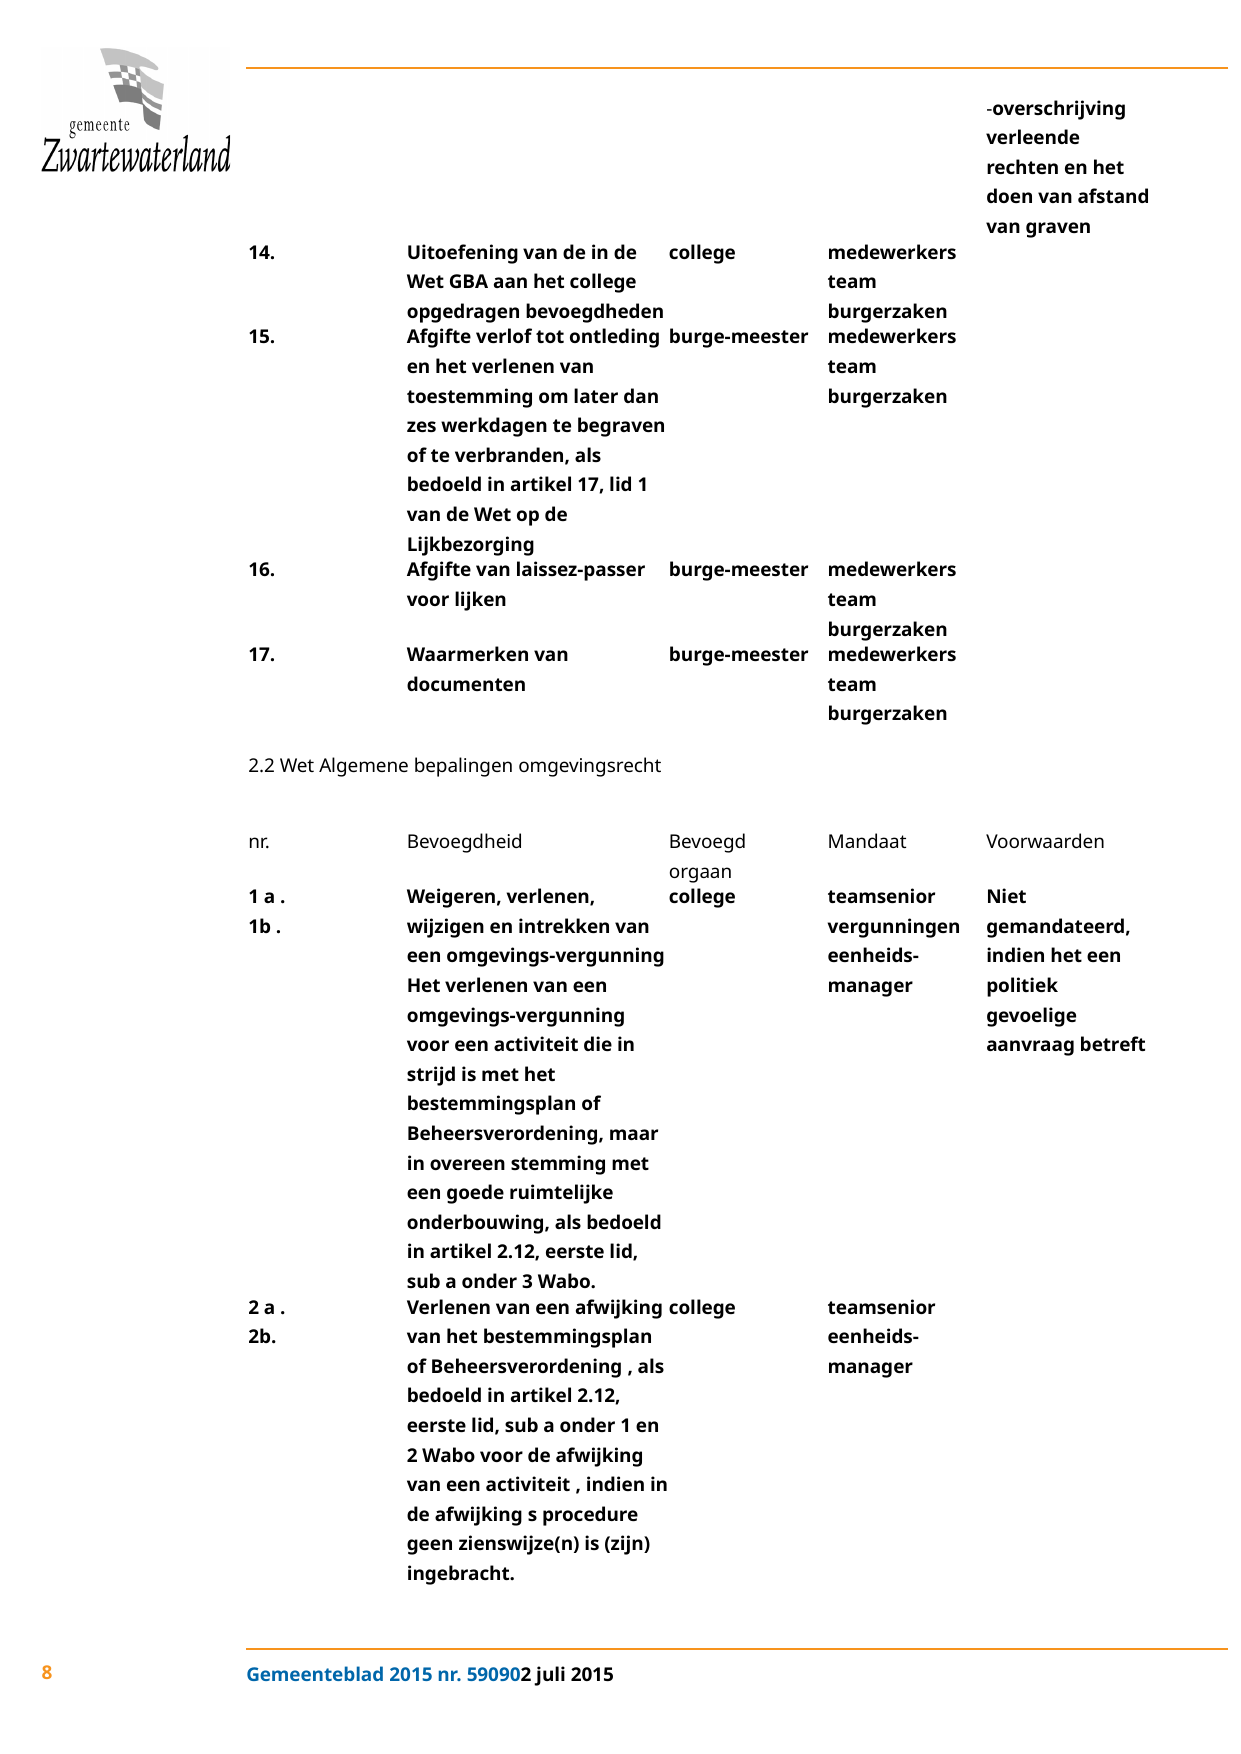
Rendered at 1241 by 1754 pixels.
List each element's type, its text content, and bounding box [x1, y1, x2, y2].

table_cell 1 a . 1b . [248, 884, 407, 1294]
table_cell Niet gemandateerd, indien het een politiek gevoelige aanvraag betreft [986, 884, 1152, 1294]
table_cell [986, 641, 1152, 726]
table_cell college [669, 1294, 827, 1586]
table_header Bevoegd orgaan [669, 828, 827, 883]
table_cell [986, 239, 1152, 324]
table_cell Afgifte verlof tot ontleding en het verlenen van toestemming om later dan zes werkdagen te begraven of te verbranden, als bedoeld in artikel 17, lid 1 van de Wet op de Lijkbezorging [407, 324, 669, 557]
table_cell [986, 324, 1152, 557]
table_cell Weigeren, verlenen, wijzigen en intrekken van een omgevings-vergunning Het verlenen van een omgevings-vergunning voor een activiteit die in strijd is met het bestemmingsplan of Beheersverordening, maar in overeen stemming met een goede ruimtelijke onderbouwing, als bedoeld in artikel 2.12, eerste lid, sub a onder 3 Wabo. [407, 884, 669, 1294]
table_cell college [669, 239, 827, 324]
table_cell Afgifte van laissez-passer voor lijken [407, 557, 669, 641]
table_header nr. [248, 828, 407, 883]
text 2.2 Wet Algemene bepalingen omgevingsrecht [248, 752, 1152, 778]
table_cell Verlenen van een afwijking van het bestemmingsplan of Beheersverordening , als bedoeld in artikel 2.12, eerste lid, sub a onder 1 en 2 Wabo voor de afwijking van een activiteit , indien in de afwijking s procedure geen zienswijze(n) is (zijn) ingebracht. [407, 1294, 669, 1586]
table_cell teamsenior eenheids-manager [828, 1294, 986, 1586]
table_cell burge-meester [669, 324, 827, 557]
table_cell [669, 95, 827, 239]
table_cell college [669, 884, 827, 1294]
table_cell medewerkers team burgerzaken [828, 324, 986, 557]
table_header Mandaat [828, 828, 986, 883]
table_cell [828, 95, 986, 239]
table_cell teamsenior vergunningen eenheids-manager [828, 884, 986, 1294]
table_cell 15. [248, 324, 407, 557]
table_cell 14. [248, 239, 407, 324]
picture [41, 47, 231, 172]
table_cell Waarmerken van documenten [407, 641, 669, 726]
table_cell -overschrijving verleende rechten en het doen van afstand van graven [986, 95, 1152, 239]
table_header Voorwaarden [986, 828, 1152, 883]
table_cell [407, 95, 669, 239]
table_cell [986, 1294, 1152, 1586]
table_cell [248, 95, 407, 239]
table_cell medewerkers team burgerzaken [828, 239, 986, 324]
table_cell medewerkers team burgerzaken [828, 557, 986, 641]
table_cell 17. [248, 641, 407, 726]
table_cell burge-meester [669, 557, 827, 641]
table_cell Uitoefening van de in de Wet GBA aan het college opgedragen bevoegdheden [407, 239, 669, 324]
table_cell [986, 557, 1152, 641]
table_cell 16. [248, 557, 407, 641]
table_cell medewerkers team burgerzaken [828, 641, 986, 726]
table_cell 2 a . 2b. [248, 1294, 407, 1586]
table_header Bevoegdheid [407, 828, 669, 883]
table_cell burge-meester [669, 641, 827, 726]
